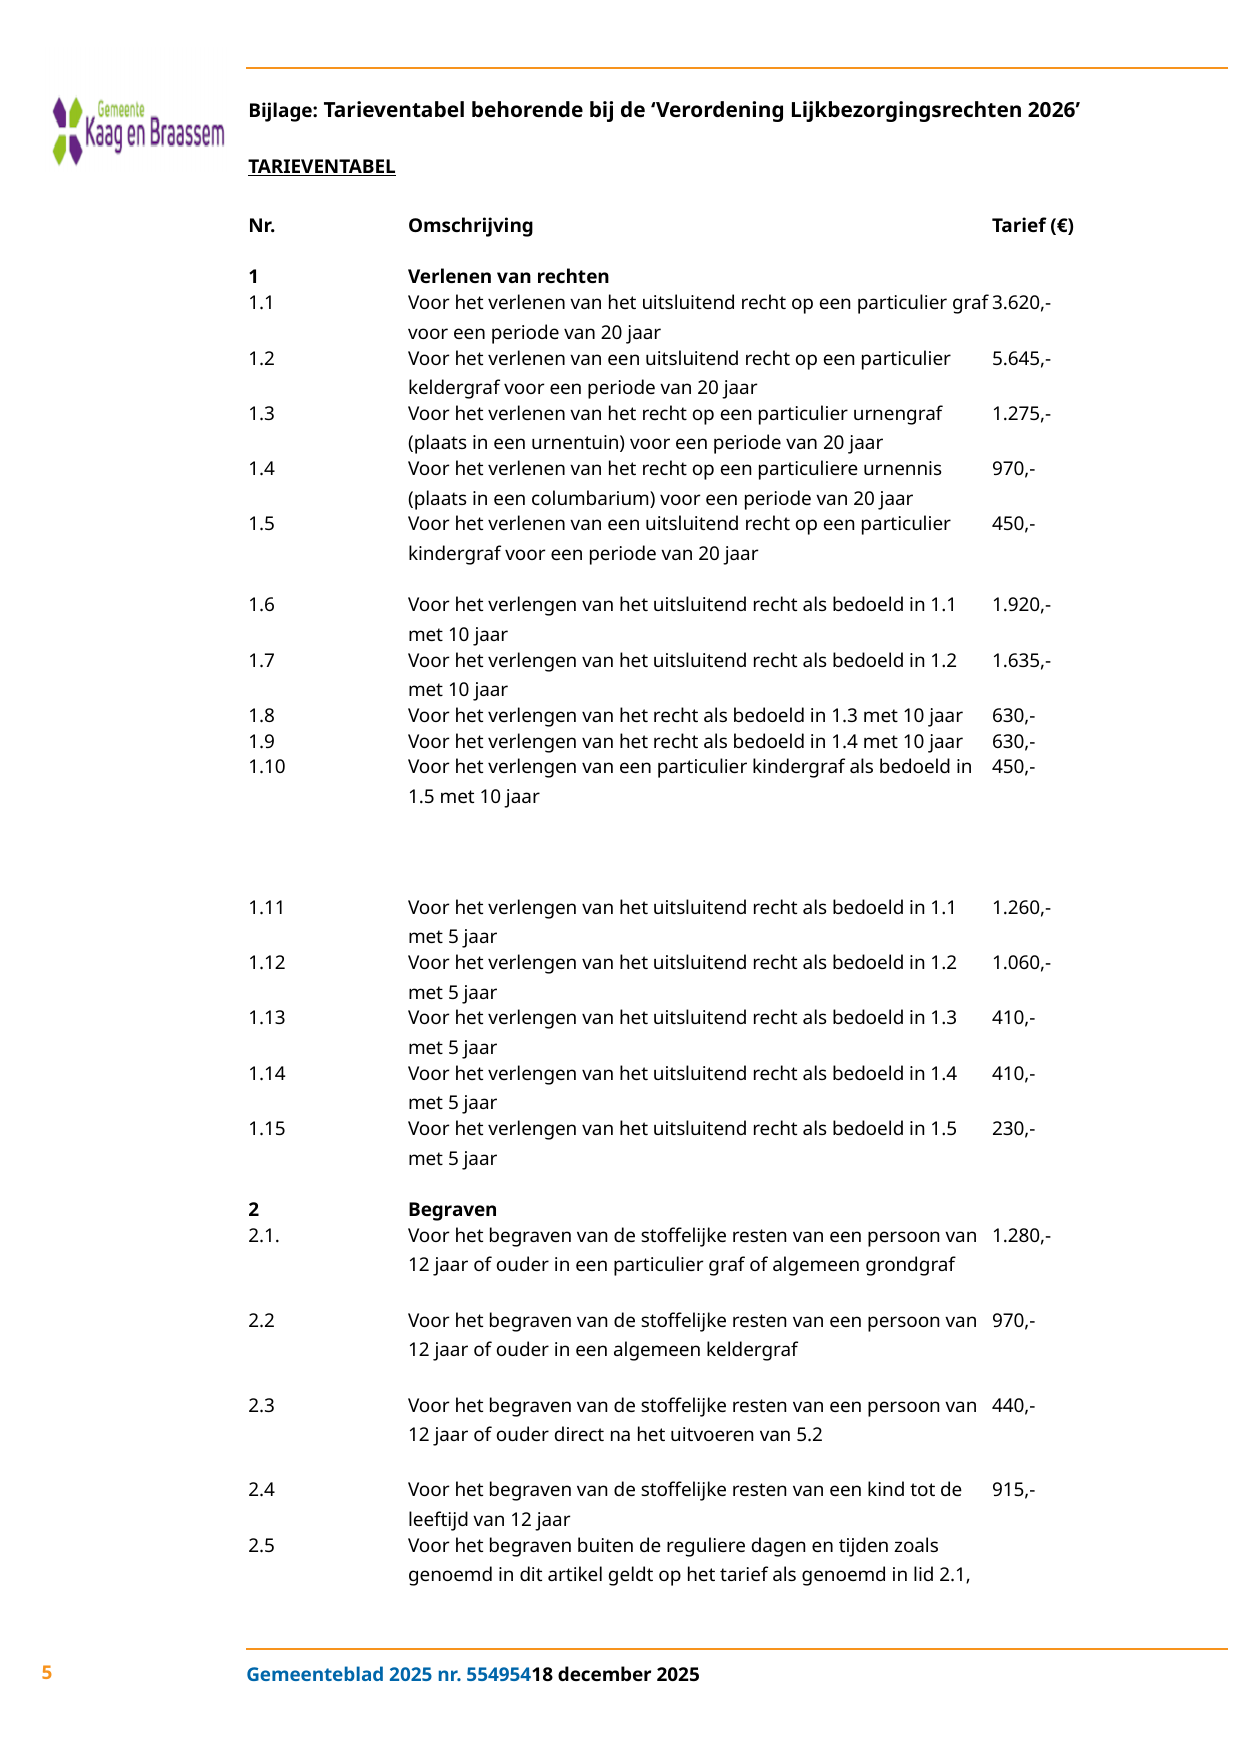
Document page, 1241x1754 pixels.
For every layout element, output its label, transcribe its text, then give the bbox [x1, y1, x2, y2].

table_cell Voor het verlengen van het uitsluitend recht als bedoeld in 1.2 met 5 jaar [408, 949, 992, 1004]
table_cell 970,- [992, 1307, 1152, 1392]
table_cell Voor het verlengen van het uitsluitend recht als bedoeld in 1.1 met 5 jaar [408, 894, 992, 949]
table_cell 1.3 [248, 400, 408, 455]
table_cell 1.7 [248, 647, 408, 702]
table_cell [248, 238, 408, 264]
picture [41, 47, 231, 172]
table_cell Voor het verlengen van het recht als bedoeld in 1.4 met 10 jaar [408, 728, 992, 754]
table_header Tarief (€) [992, 212, 1152, 238]
table_cell 1.060,- [992, 949, 1152, 1004]
table_cell Voor het verlenen van een uitsluitend recht op een particulier keldergraf voor een periode van 20 jaar [408, 345, 992, 400]
table_cell 2.4 [248, 1477, 408, 1532]
table_cell 1.4 [248, 455, 408, 511]
table_cell [992, 1196, 1152, 1222]
table_cell Voor het verlengen van het uitsluitend recht als bedoeld in 1.5 met 5 jaar [408, 1115, 992, 1171]
table_cell 450,- [992, 754, 1152, 868]
table_cell [992, 868, 1152, 894]
table_cell 1.10 [248, 754, 408, 868]
text Bijlage: Tarieventabel behorende bij de ‘Verordening Lijkbezorgingsrechten 2026’ [248, 95, 1152, 123]
table_cell Voor het verlenen van een uitsluitend recht op een particulier kindergraf voor een periode van 20 jaar [408, 511, 992, 566]
table_cell 230,- [992, 1115, 1152, 1171]
table_cell 410,- [992, 1005, 1152, 1060]
table_cell 970,- [992, 455, 1152, 511]
table_cell [408, 868, 992, 894]
table_cell Voor het begraven van de stoffelijke resten van een persoon van 12 jaar of ouder in een algemeen keldergraf [408, 1307, 992, 1392]
table_cell [992, 566, 1152, 592]
table_cell [992, 1171, 1152, 1196]
table_cell 2 [248, 1196, 408, 1222]
table_cell [248, 566, 408, 592]
table_cell Voor het verlenen van het uitsluitend recht op een particulier graf voor een periode van 20 jaar [408, 289, 992, 345]
table_cell 1.6 [248, 592, 408, 647]
table_cell 5.645,- [992, 345, 1152, 400]
table_cell 3.620,- [992, 289, 1152, 345]
table_cell 1.2 [248, 345, 408, 400]
table_cell 2.3 [248, 1392, 408, 1477]
table_cell 1.9 [248, 728, 408, 754]
table_cell Voor het begraven van de stoffelijke resten van een persoon van 12 jaar of ouder in een particulier graf of algemeen grondgraf [408, 1222, 992, 1307]
table_cell 1.15 [248, 1115, 408, 1171]
table_cell Voor het verlengen van het uitsluitend recht als bedoeld in 1.2 met 10 jaar [408, 647, 992, 702]
table_cell 1.11 [248, 894, 408, 949]
table_cell 630,- [992, 728, 1152, 754]
table_cell 2.1. [248, 1222, 408, 1307]
table_cell 1.14 [248, 1060, 408, 1115]
table_cell Voor het verlenen van het recht op een particulier urnengraf (plaats in een urnentuin) voor een periode van 20 jaar [408, 400, 992, 455]
table_header Nr. [248, 212, 408, 238]
table_cell [248, 1171, 408, 1196]
table_cell [992, 238, 1152, 264]
table_cell [992, 1532, 1152, 1587]
table_cell 1.920,- [992, 592, 1152, 647]
table_cell [248, 868, 408, 894]
text TARIEVENTABEL [248, 153, 1152, 179]
table_cell [408, 238, 992, 264]
table_cell 1.5 [248, 511, 408, 566]
table_cell Voor het verlengen van een particulier kindergraf als bedoeld in 1.5 met 10 jaar [408, 754, 992, 868]
table_cell Voor het verlengen van het recht als bedoeld in 1.3 met 10 jaar [408, 702, 992, 728]
table_cell 440,- [992, 1392, 1152, 1477]
table_cell 1.12 [248, 949, 408, 1004]
table_cell Verlenen van rechten [408, 264, 992, 289]
table_cell Voor het verlengen van het uitsluitend recht als bedoeld in 1.1 met 10 jaar [408, 592, 992, 647]
table_cell 2.5 [248, 1532, 408, 1587]
table_cell Voor het verlengen van het uitsluitend recht als bedoeld in 1.4 met 5 jaar [408, 1060, 992, 1115]
table_cell [408, 1171, 992, 1196]
table_header Omschrijving [408, 212, 992, 238]
table_cell Voor het verlenen van het recht op een particuliere urnennis (plaats in een columbarium) voor een periode van 20 jaar [408, 455, 992, 511]
table_cell 1.13 [248, 1005, 408, 1060]
table_cell Voor het begraven buiten de reguliere dagen en tijden zoals genoemd in dit artikel geldt op het tarief als genoemd in lid 2.1, [408, 1532, 992, 1587]
table_cell 1.280,- [992, 1222, 1152, 1307]
table_cell 630,- [992, 702, 1152, 728]
table_cell 1.635,- [992, 647, 1152, 702]
table_cell Voor het verlengen van het uitsluitend recht als bedoeld in 1.3 met 5 jaar [408, 1005, 992, 1060]
table_cell 2.2 [248, 1307, 408, 1392]
table_cell 1.260,- [992, 894, 1152, 949]
table_cell 1 [248, 264, 408, 289]
table_cell [992, 264, 1152, 289]
table_cell Begraven [408, 1196, 992, 1222]
table_cell Voor het begraven van de stoffelijke resten van een kind tot de leeftijd van 12 jaar [408, 1477, 992, 1532]
table_cell [408, 566, 992, 592]
table_cell 450,- [992, 511, 1152, 566]
table_cell 1.275,- [992, 400, 1152, 455]
table_cell 1.8 [248, 702, 408, 728]
table_cell 1.1 [248, 289, 408, 345]
table_cell 410,- [992, 1060, 1152, 1115]
table_cell 915,- [992, 1477, 1152, 1532]
table_cell Voor het begraven van de stoffelijke resten van een persoon van 12 jaar of ouder direct na het uitvoeren van 5.2 [408, 1392, 992, 1477]
